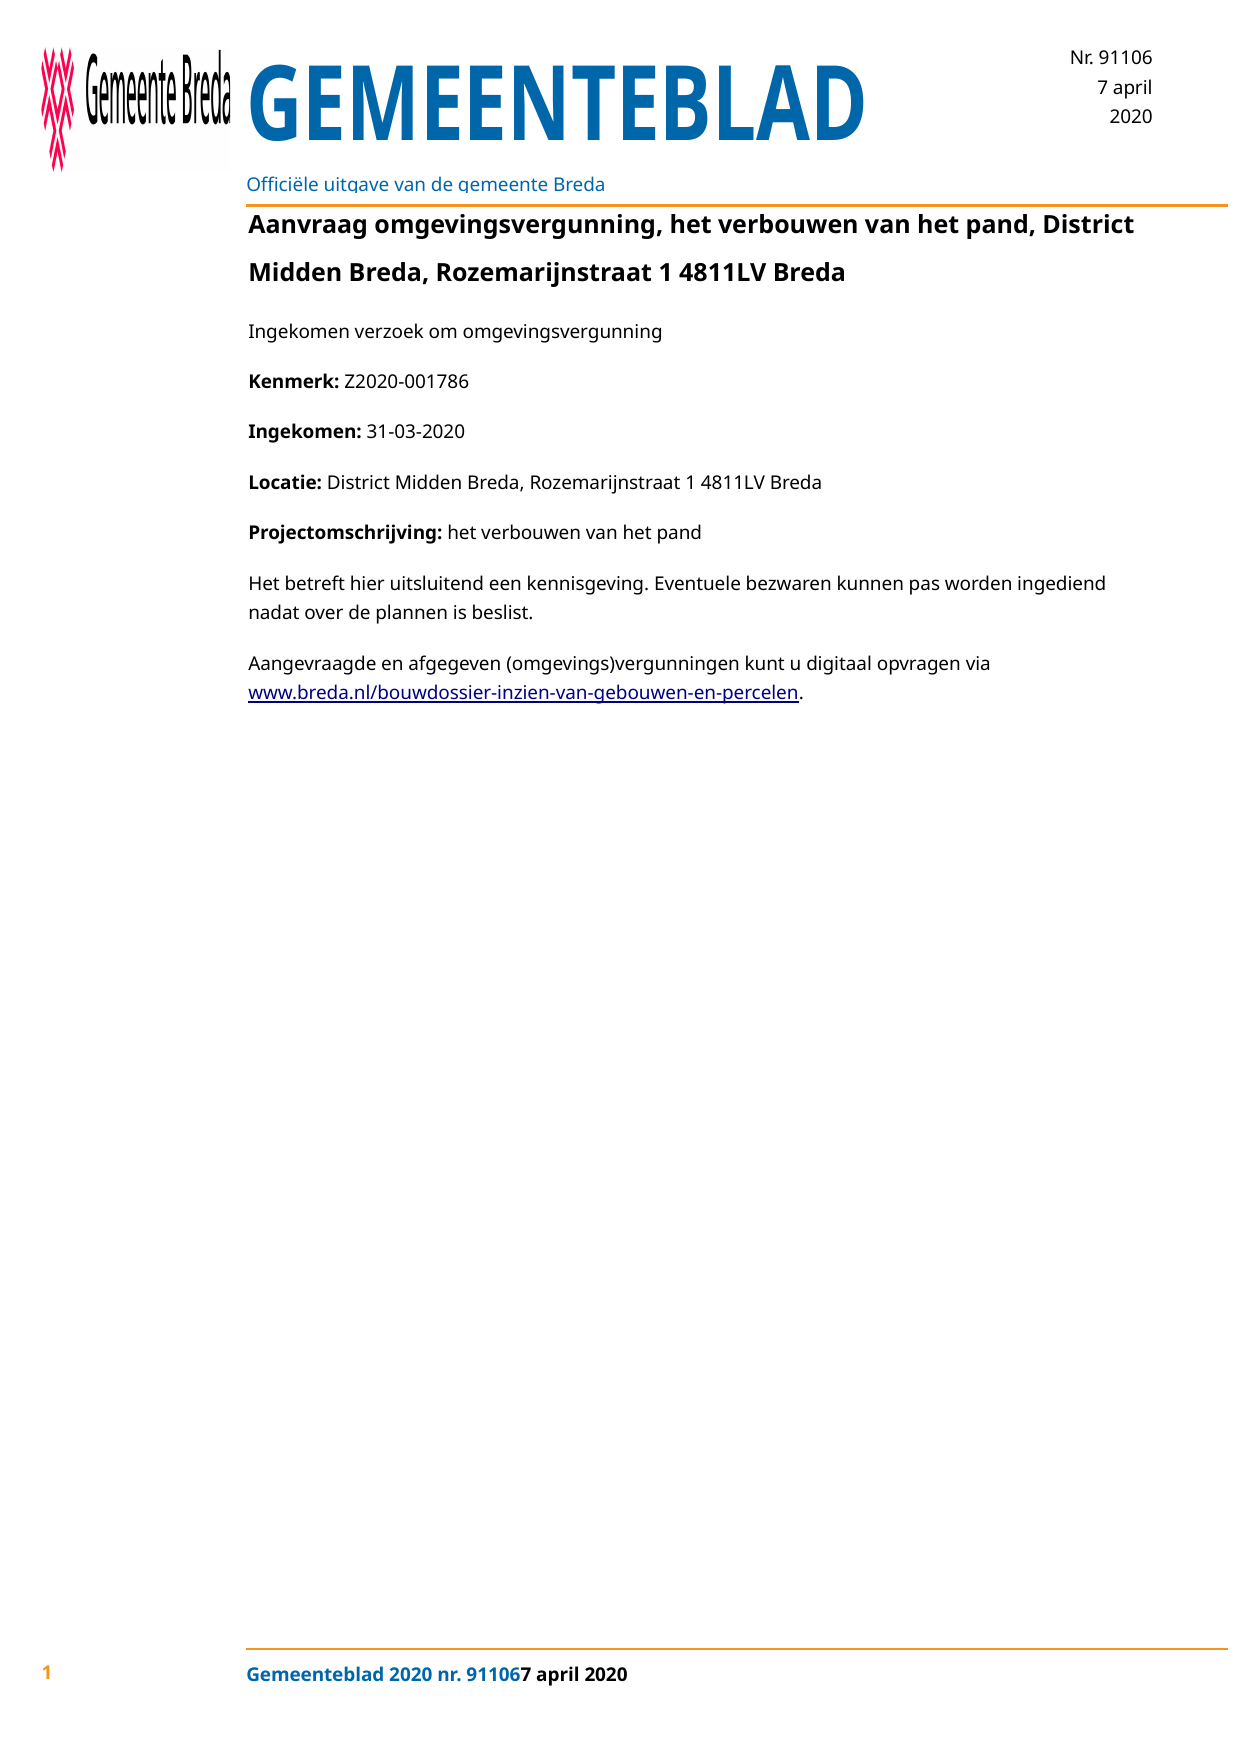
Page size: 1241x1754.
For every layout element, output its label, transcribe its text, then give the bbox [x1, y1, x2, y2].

text Aangevraagde en afgegeven (omgevings)vergunningen kunt u digitaal opvragen via www.breda.nl/bouwdossier-inzien-van-gebouwen-en-percelen. [248, 650, 1152, 705]
text Ingekomen verzoek om omgevingsvergunning [248, 318, 1152, 344]
text Projectomschrijving: het verbouwen van het pand [248, 519, 1152, 545]
text Het betreft hier uitsluitend een kennisgeving. Eventuele bezwaren kunnen pas worden ingediend nadat over de plannen is beslist. [248, 570, 1152, 625]
text Locatie: District Midden Breda, Rozemarijnstraat 1 4811LV Breda [248, 469, 1152, 495]
text Aanvraag omgevingsvergunning, het verbouwen van het pand, District Midden Breda, Rozemarijnstraat 1 4811LV Breda [248, 207, 1152, 288]
picture [41, 47, 231, 172]
text Ingekomen: 31-03-2020 [248, 419, 1152, 444]
text Kenmerk: Z2020-001786 [248, 368, 1152, 394]
